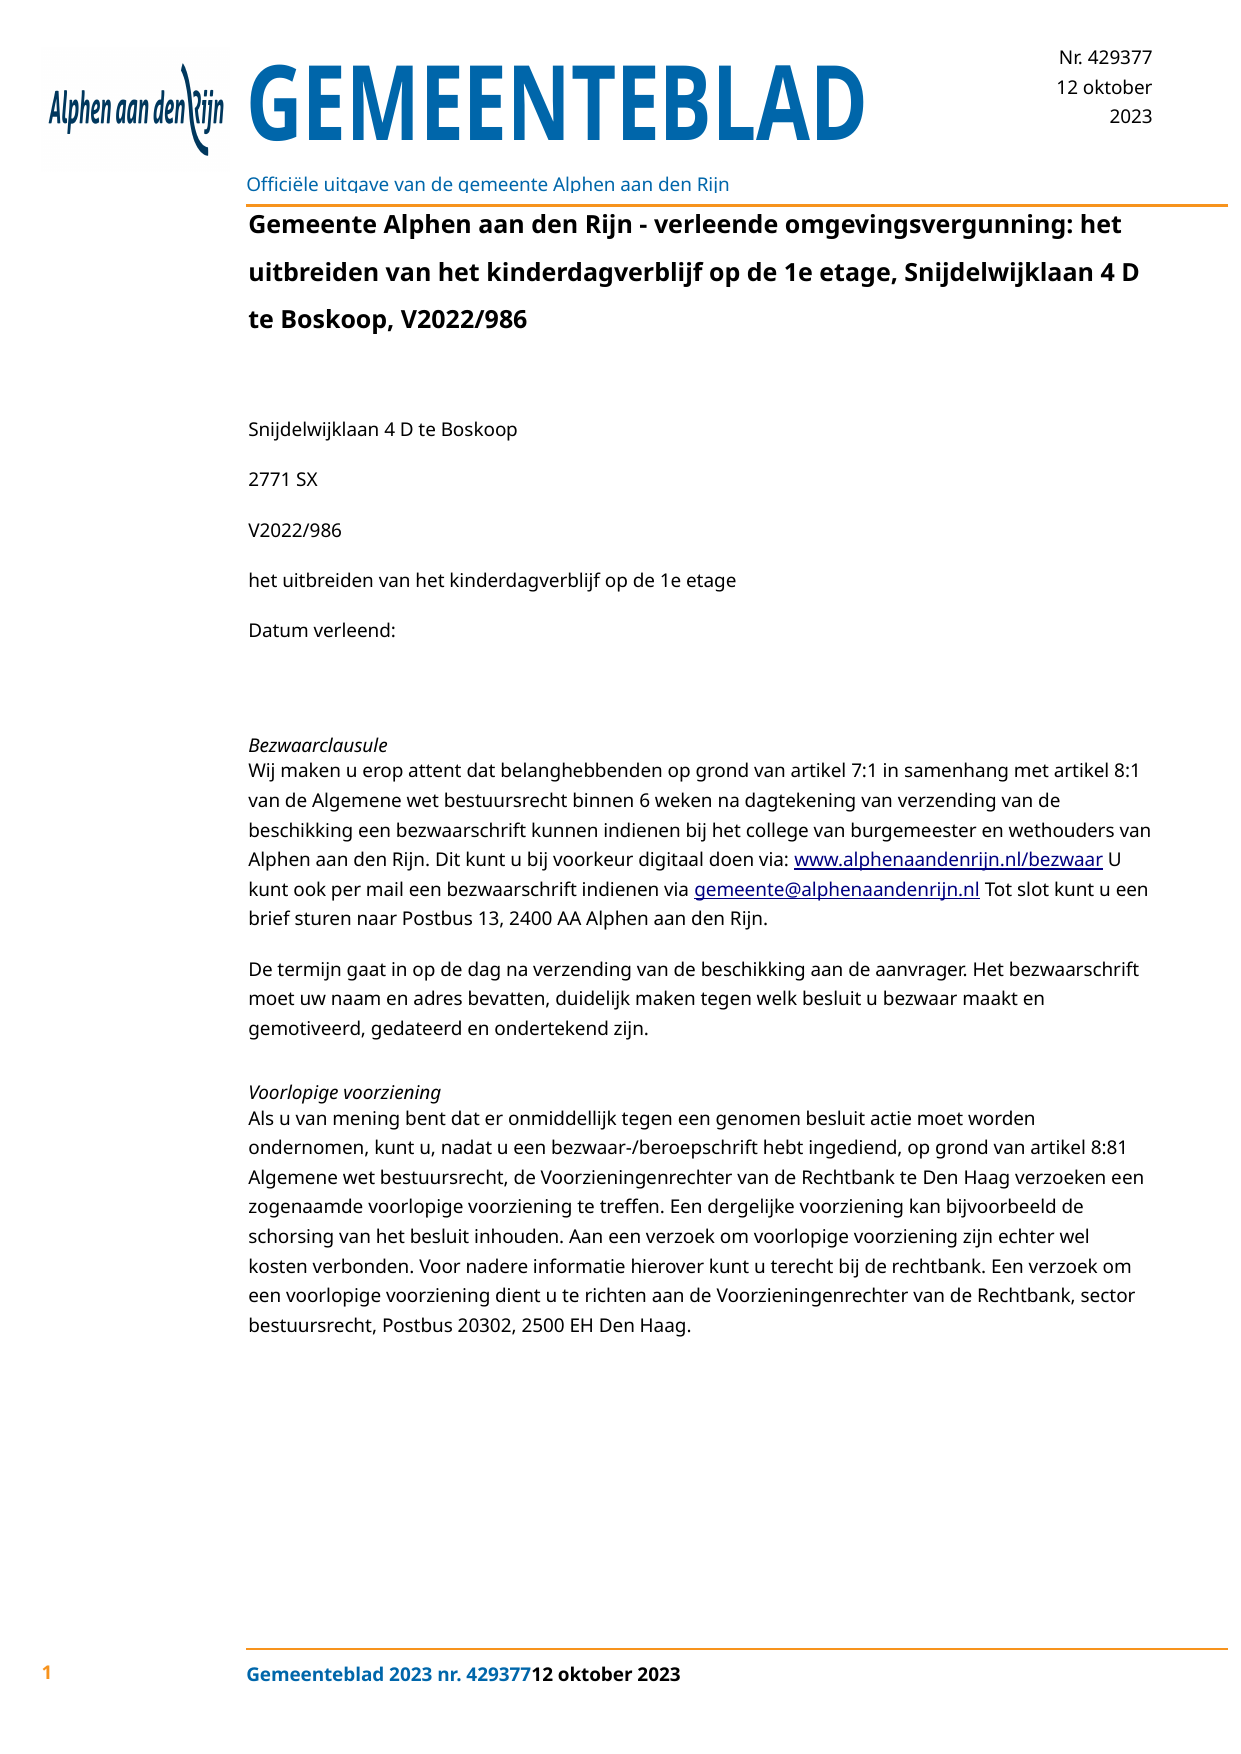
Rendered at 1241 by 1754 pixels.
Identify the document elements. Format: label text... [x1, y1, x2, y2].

text 2771 SX [248, 466, 1152, 492]
text V2022/986 [248, 517, 1152, 542]
text Wij maken u erop attent dat belanghebbenden op grond van artikel 7:1 in samenhang met artikel 8:1 van de Algemene wet bestuursrecht binnen 6 weken na dagtekening van verzending van de beschikking een bezwaarschrift kunnen indienen bij het college van burgemeester en wethouders van Alphen aan den Rijn. Dit kunt u bij voorkeur digitaal doen via: www.alphenaandenrijn.nl/bezwaar U kunt ook per mail een bezwaarschrift indienen via gemeente@alphenaandenrijn.nl Tot slot kunt u een brief sturen naar Postbus 13, 2400 AA Alphen aan den Rijn. [248, 758, 1152, 931]
text Als u van mening bent dat er onmiddellijk tegen een genomen besluit actie moet worden ondernomen, kunt u, nadat u een bezwaar-/beroepschrift hebt ingediend, op grond van artikel 8:81 Algemene wet bestuursrecht, de Voorzieningenrechter van de Rechtbank te Den Haag verzoeken een zogenaamde voorlopige voorziening te treffen. Een dergelijke voorziening kan bijvoorbeeld de schorsing van het besluit inhouden. Aan een verzoek om voorlopige voorziening zijn echter wel kosten verbonden. Voor nadere informatie hierover kunt u terecht bij de rechtbank. Een verzoek om een voorlopige voorziening dient u te richten aan de Voorzieningenrechter van de Rechtbank, sector bestuursrecht, Postbus 20302, 2500 EH Den Haag. [248, 1105, 1152, 1338]
text De termijn gaat in op de dag na verzending van de beschikking aan de aanvrager. Het bezwaarschrift moet uw naam en adres bevatten, duidelijk maken tegen welk besluit u bezwaar maakt en gemotiveerd, gedateerd en ondertekend zijn. [248, 956, 1152, 1041]
text Bezwaarclausule [248, 732, 1152, 758]
text Datum verleend: [248, 618, 1152, 643]
text Gemeente Alphen aan den Rijn - verleende omgevingsvergunning: het uitbreiden van het kinderdagverblijf op de 1e etage, Snijdelwijklaan 4 D te Boskoop, V2022/986 [248, 207, 1152, 336]
text Voorlopige voorziening [248, 1079, 1152, 1105]
text Snijdelwijklaan 4 D te Boskoop [248, 416, 1152, 442]
text het uitbreiden van het kinderdagverblijf op de 1e etage [248, 567, 1152, 593]
picture [41, 47, 231, 172]
